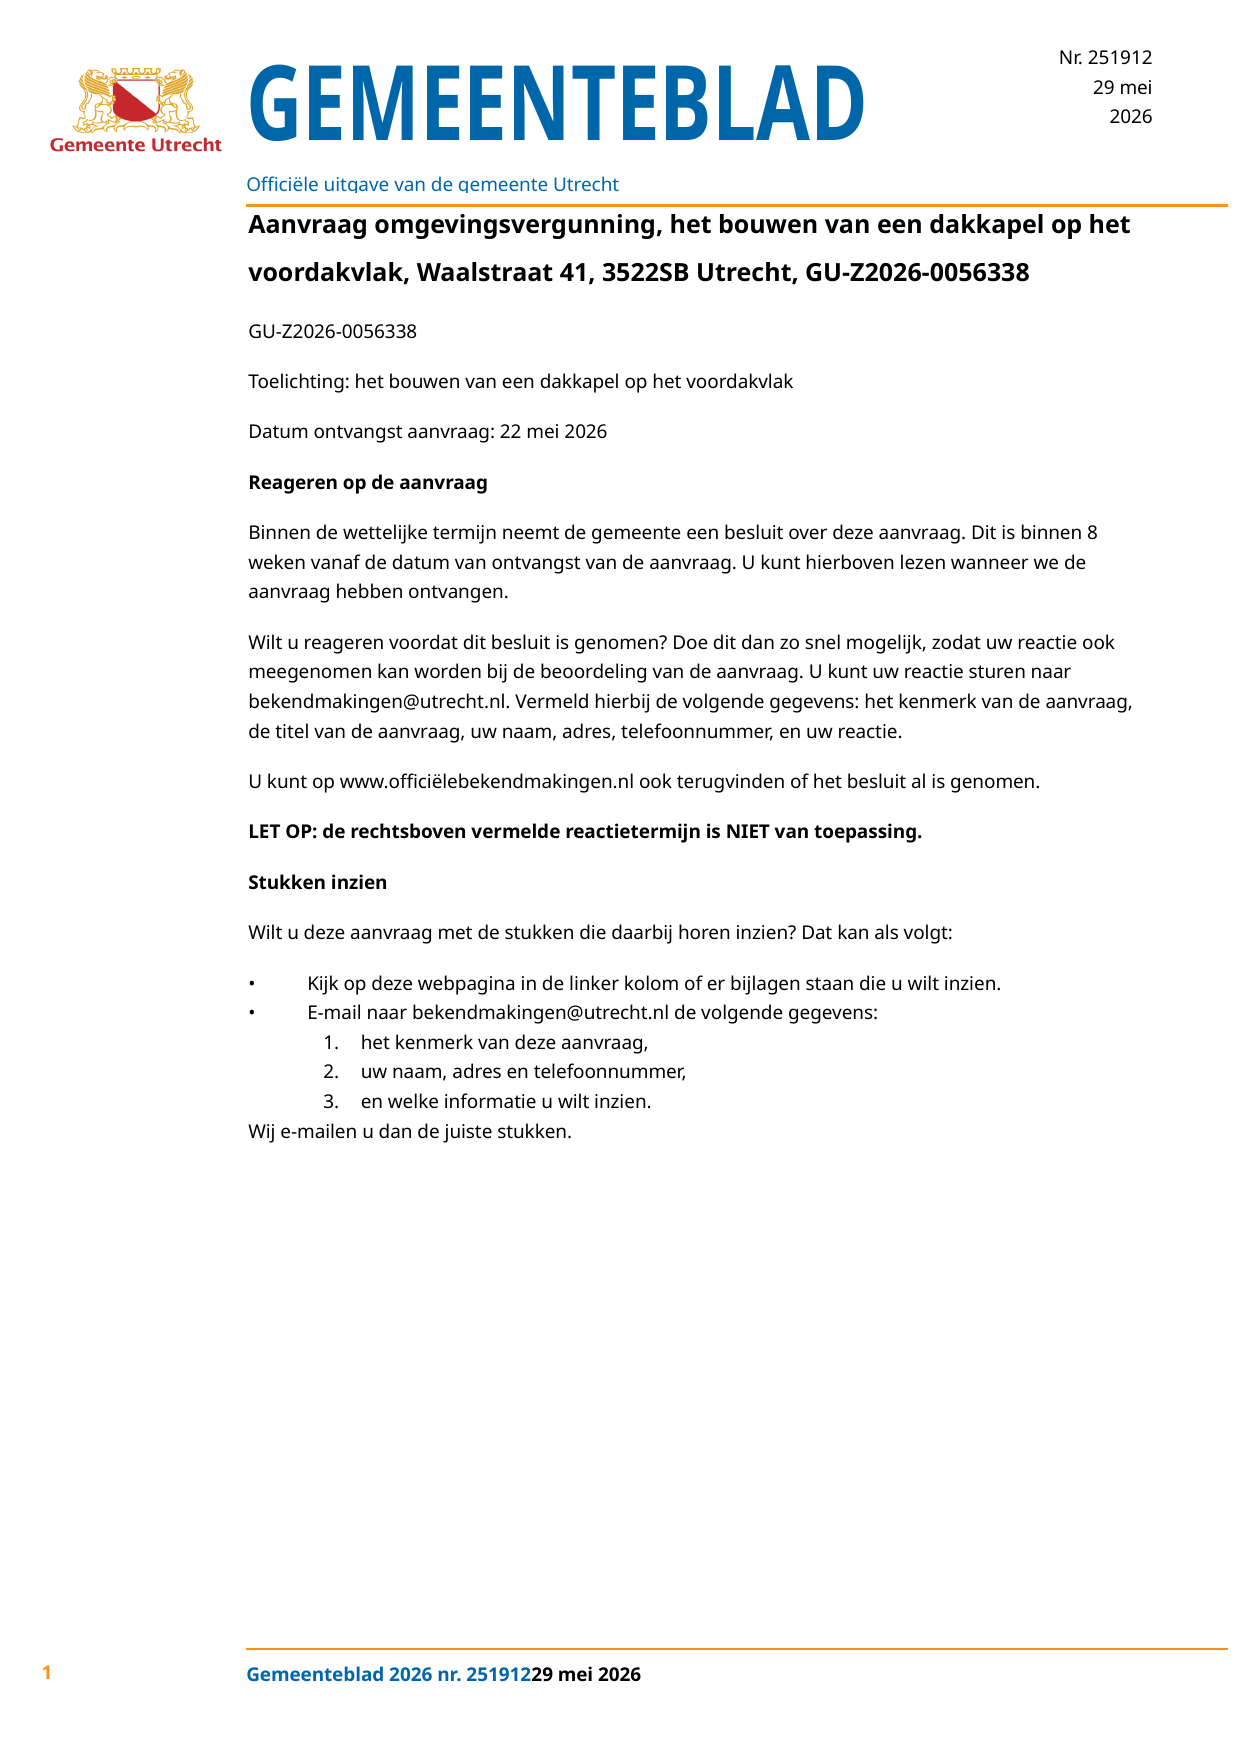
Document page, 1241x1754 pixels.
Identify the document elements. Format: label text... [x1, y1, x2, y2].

list uw naam, adres en telefoonnummer, [323, 1059, 1152, 1084]
list Kijk op deze webpagina in de linker kolom of er bijlagen staan die u wilt inzien. [248, 970, 1152, 996]
list en welke informatie u wilt inzien. [323, 1088, 1152, 1114]
text GU-Z2026-0056338 [248, 318, 1152, 344]
text Toelichting: het bouwen van een dakkapel op het voordakvlak [248, 368, 1152, 394]
text Wilt u reageren voordat dit besluit is genomen? Doe dit dan zo snel mogelijk, zodat uw reactie ook meegenomen kan worden bij de beoordeling van de aanvraag. U kunt uw reactie sturen naar bekendmakingen@utrecht.nl. Vermeld hierbij de volgende gegevens: het kenmerk van de aanvraag, de titel van de aanvraag, uw naam, adres, telefoonnummer, en uw reactie. [248, 629, 1152, 744]
picture [41, 47, 231, 172]
text Binnen de wettelijke termijn neemt de gemeente een besluit over deze aanvraag. Dit is binnen 8 weken vanaf de datum van ontvangst van de aanvraag. U kunt hierboven lezen wanneer we de aanvraag hebben ontvangen. [248, 519, 1152, 604]
text Aanvraag omgevingsvergunning, het bouwen van een dakkapel op het voordakvlak, Waalstraat 41, 3522SB Utrecht, GU-Z2026-0056338 [248, 207, 1152, 288]
text Wij e-mailen u dan de juiste stukken. [248, 1118, 1152, 1144]
text Reageren op de aanvraag [248, 469, 1152, 495]
text Wilt u deze aanvraag met de stukken die daarbij horen inzien? Dat kan als volgt: [248, 919, 1152, 945]
text LET OP: de rechtsboven vermelde reactietermijn is NIET van toepassing. [248, 819, 1152, 844]
text U kunt op www.officiëlebekendmakingen.nl ook terugvinden of het besluit al is genomen. [248, 768, 1152, 794]
text Stukken inzien [248, 869, 1152, 895]
list het kenmerk van deze aanvraag, [323, 1029, 1152, 1055]
text Datum ontvangst aanvraag: 22 mei 2026 [248, 419, 1152, 444]
list E-mail naar bekendmakingen@utrecht.nl de volgende gegevens: [248, 999, 1152, 1025]
